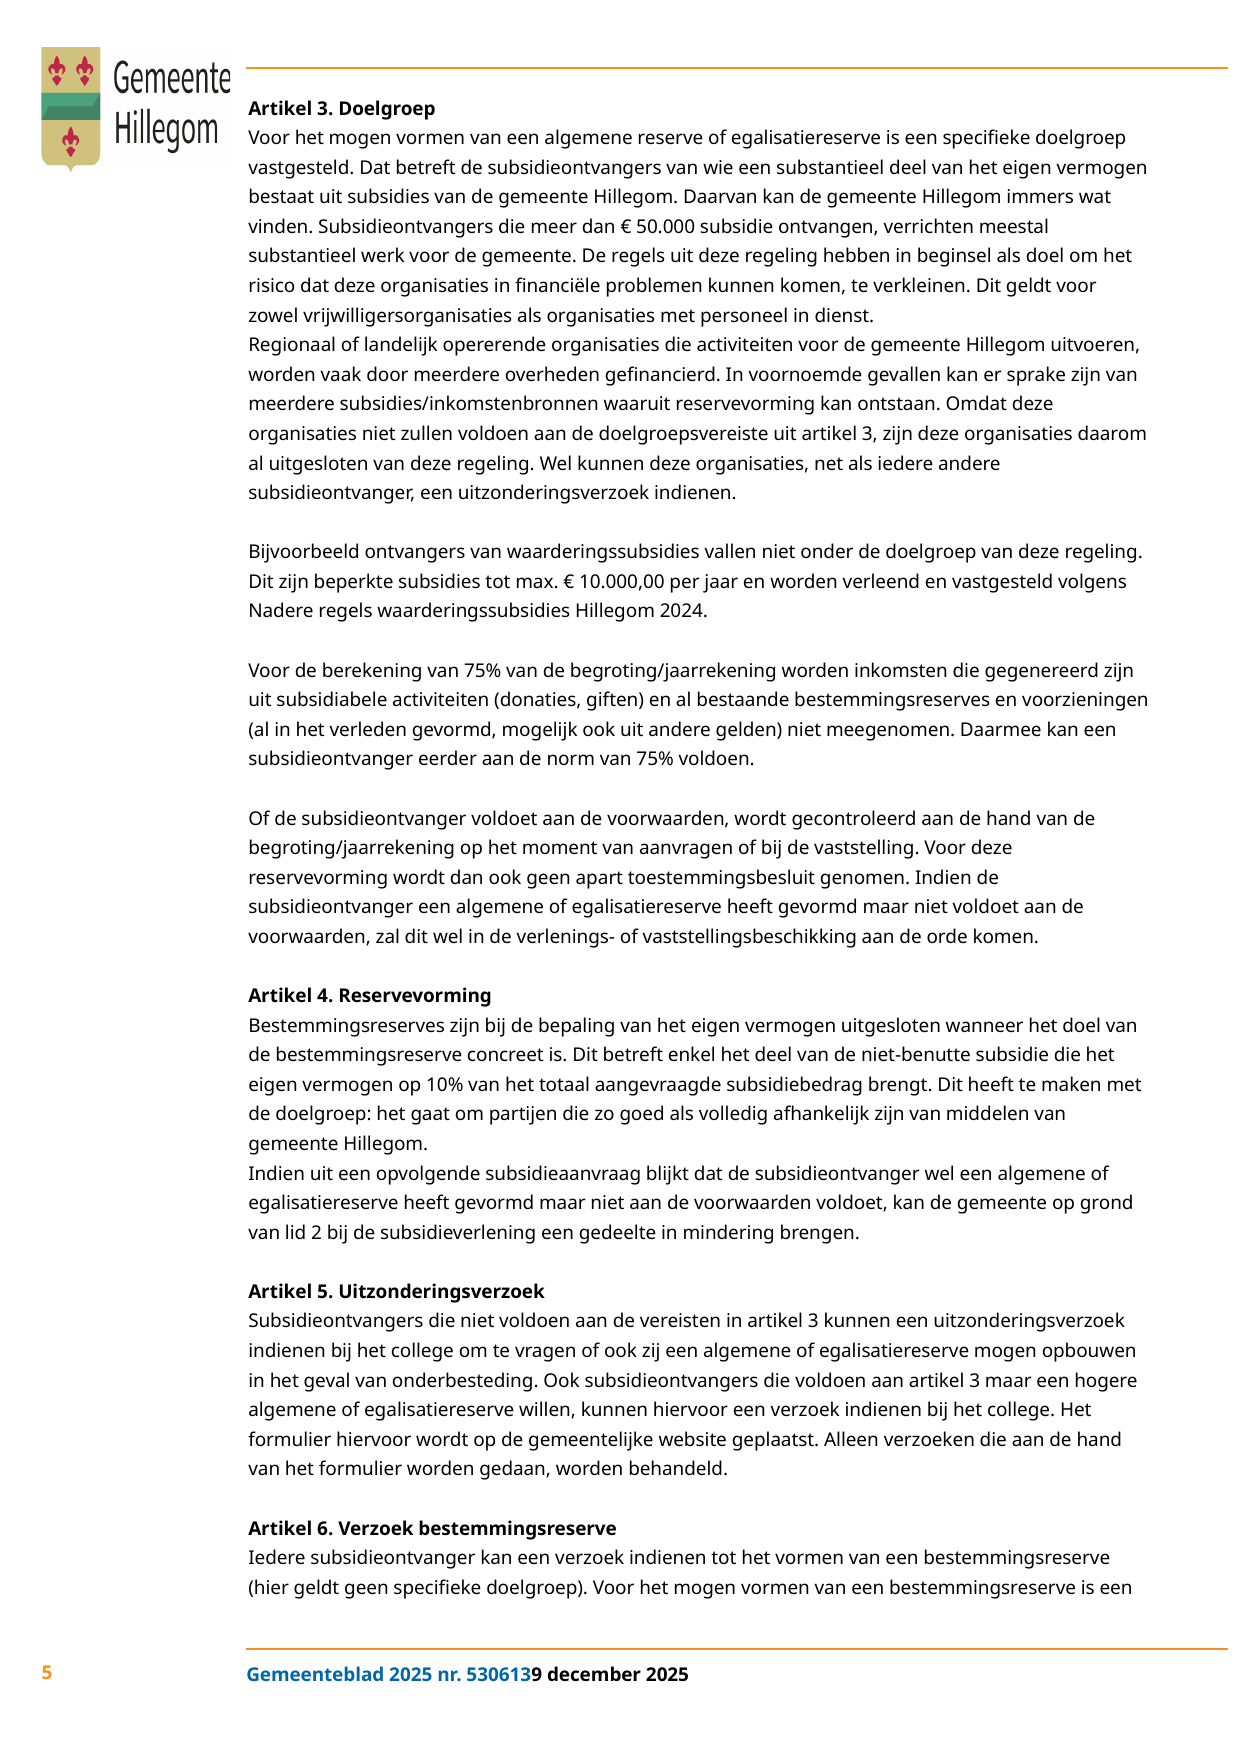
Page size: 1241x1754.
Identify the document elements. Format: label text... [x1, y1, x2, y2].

picture [41, 47, 231, 172]
text Artikel 5. Uitzonderingsverzoek [248, 1278, 1152, 1304]
text Subsidieontvangers die niet voldoen aan de vereisten in artikel 3 kunnen een uitzonderingsverzoek indienen bij het college om te vragen of ook zij een algemene of egalisatiereserve mogen opbouwen in het geval van onderbesteding. Ook subsidieontvangers die voldoen aan artikel 3 maar een hogere algemene of egalisatiereserve willen, kunnen hiervoor een verzoek indienen bij het college. Het formulier hiervoor wordt op de gemeentelijke website geplaatst. Alleen verzoeken die aan de hand van het formulier worden gedaan, worden behandeld. [248, 1308, 1152, 1481]
text Regionaal of landelijk opererende organisaties die activiteiten voor de gemeente Hillegom uitvoeren, worden vaak door meerdere overheden gefinancierd. In voornoemde gevallen kan er sprake zijn van meerdere subsidies/inkomstenbronnen waaruit reservevorming kan ontstaan. Omdat deze organisaties niet zullen voldoen aan de doelgroepsvereiste uit artikel 3, zijn deze organisaties daarom al uitgesloten van deze regeling. Wel kunnen deze organisaties, net als iedere andere subsidieontvanger, een uitzonderingsverzoek indienen. [248, 331, 1152, 505]
text Voor de berekening van 75% van de begroting/jaarrekening worden inkomsten die gegenereerd zijn uit subsidiabele activiteiten (donaties, giften) en al bestaande bestemmingsreserves en voorzieningen (al in het verleden gevormd, mogelijk ook uit andere gelden) niet meegenomen. Daarmee kan een subsidieontvanger eerder aan de norm van 75% voldoen. [248, 657, 1152, 771]
text Iedere subsidieontvanger kan een verzoek indienen tot het vormen van een bestemmingsreserve (hier geldt geen specifieke doelgroep). Voor het mogen vormen van een bestemmingsreserve is een [248, 1544, 1152, 1600]
text Artikel 6. Verzoek bestemmingsreserve [248, 1515, 1152, 1541]
text Voor het mogen vormen van een algemene reserve of egalisatiereserve is een specifieke doelgroep vastgesteld. Dat betreft de subsidieontvangers van wie een substantieel deel van het eigen vermogen bestaat uit subsidies van de gemeente Hillegom. Daarvan kan de gemeente Hillegom immers wat vinden. Subsidieontvangers die meer dan € 50.000 subsidie ontvangen, verrichten meestal substantieel werk voor de gemeente. De regels uit deze regeling hebben in beginsel als doel om het risico dat deze organisaties in financiële problemen kunnen komen, te verkleinen. Dit geldt voor zowel vrijwilligersorganisaties als organisaties met personeel in dienst. [248, 124, 1152, 328]
text Bijvoorbeeld ontvangers van waarderingssubsidies vallen niet onder de doelgroep van deze regeling. Dit zijn beperkte subsidies tot max. € 10.000,00 per jaar en worden verleend en vastgesteld volgens Nadere regels waarderingssubsidies Hillegom 2024. [248, 538, 1152, 623]
text Artikel 3. Doelgroep [248, 95, 1152, 121]
text Indien uit een opvolgende subsidieaanvraag blijkt dat de subsidieontvanger wel een algemene of egalisatiereserve heeft gevormd maar niet aan de voorwaarden voldoet, kan de gemeente op grond van lid 2 bij de subsidieverlening een gedeelte in mindering brengen. [248, 1160, 1152, 1245]
text Bestemmingsreserves zijn bij de bepaling van het eigen vermogen uitgesloten wanneer het doel van de bestemmingsreserve concreet is. Dit betreft enkel het deel van de niet-benutte subsidie die het eigen vermogen op 10% van het totaal aangevraagde subsidiebedrag brengt. Dit heeft te maken met de doelgroep: het gaat om partijen die zo goed als volledig afhankelijk zijn van middelen van gemeente Hillegom. [248, 1012, 1152, 1156]
text Artikel 4. Reservevorming [248, 982, 1152, 1008]
text Of de subsidieontvanger voldoet aan de voorwaarden, wordt gecontroleerd aan de hand van de begroting/jaarrekening op het moment van aanvragen of bij de vaststelling. Voor deze reservevorming wordt dan ook geen apart toestemmingsbesluit genomen. Indien de subsidieontvanger een algemene of egalisatiereserve heeft gevormd maar niet voldoet aan de voorwaarden, zal dit wel in de verlenings- of vaststellingsbeschikking aan de orde komen. [248, 805, 1152, 949]
